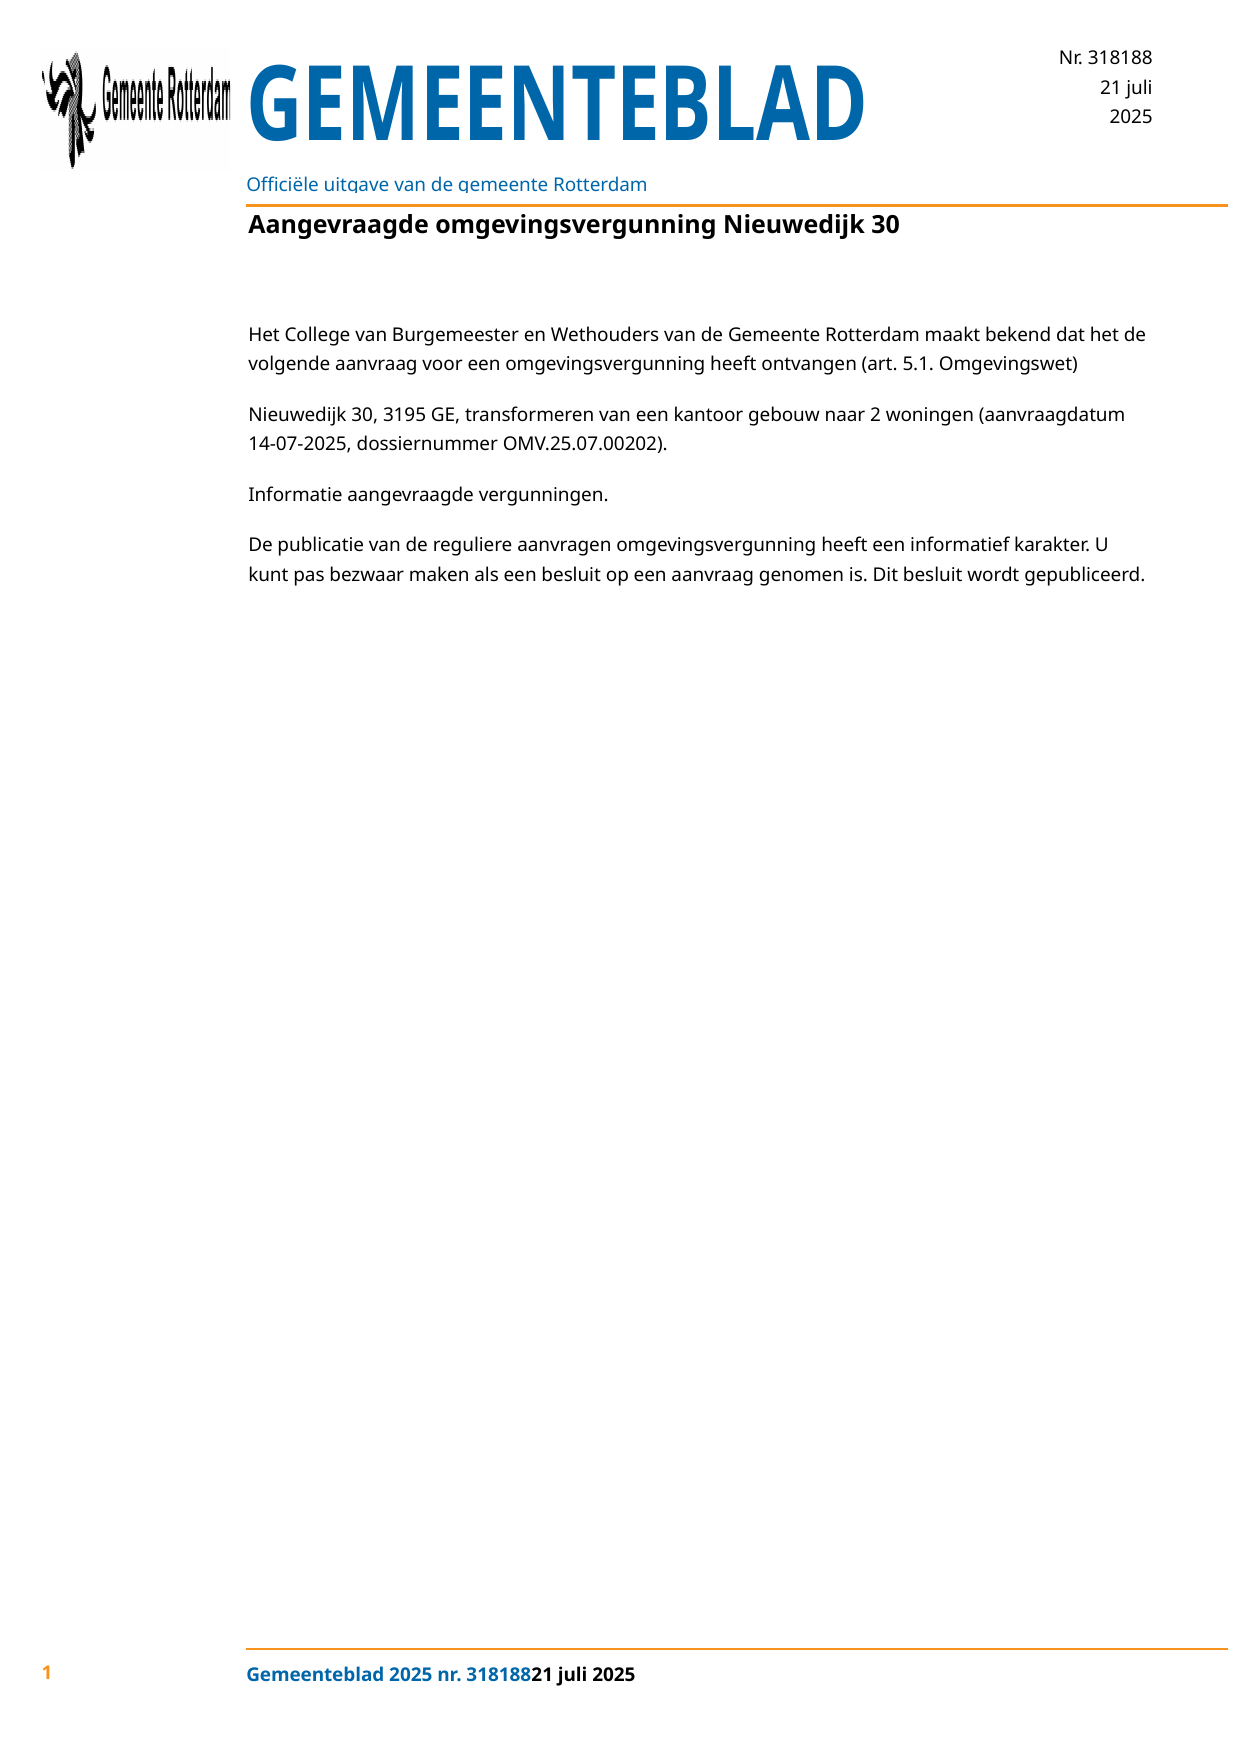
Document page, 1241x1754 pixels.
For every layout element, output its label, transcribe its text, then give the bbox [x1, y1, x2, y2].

text Nieuwedijk 30, 3195 GE, transformeren van een kantoor gebouw naar 2 woningen (aanvraagdatum 14-07-2025, dossiernummer OMV.25.07.00202). [248, 401, 1152, 456]
text Het College van Burgemeester en Wethouders van de Gemeente Rotterdam maakt bekend dat het de volgende aanvraag voor een omgevingsvergunning heeft ontvangen (art. 5.1. Omgevingswet) [248, 321, 1152, 376]
text Informatie aangevraagde vergunningen. [248, 481, 1152, 506]
text De publicatie van de reguliere aanvragen omgevingsvergunning heeft een informatief karakter. U kunt pas bezwaar maken als een besluit op een aanvraag genomen is. Dit besluit wordt gepubliceerd. [248, 531, 1152, 586]
picture [41, 47, 231, 172]
text Aangevraagde omgevingsvergunning Nieuwedijk 30 [248, 207, 1152, 241]
